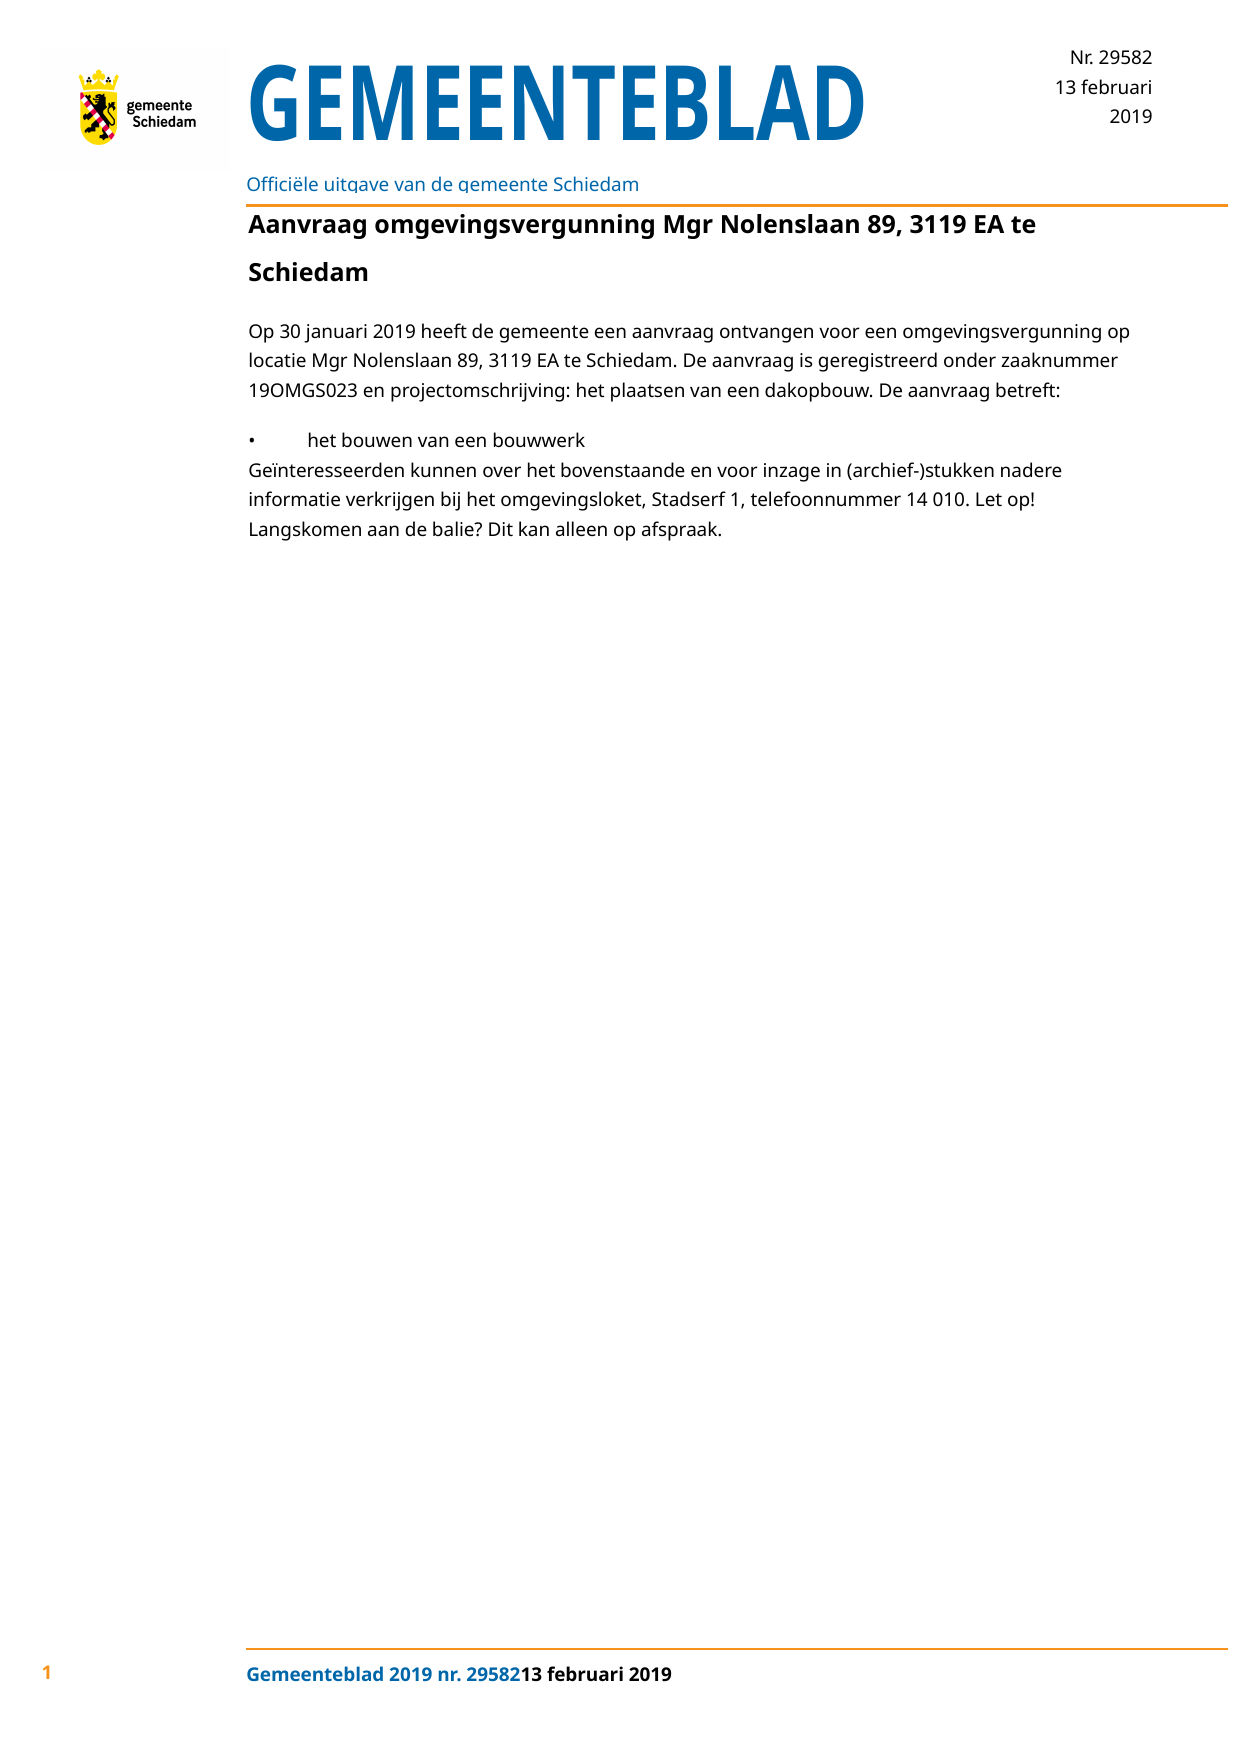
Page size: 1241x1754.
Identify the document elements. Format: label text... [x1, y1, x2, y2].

picture [41, 47, 231, 172]
list het bouwen van een bouwwerk [248, 427, 1152, 453]
text Geïnteresseerden kunnen over het bovenstaande en voor inzage in (archief-)stukken nadere informatie verkrijgen bij het omgevingsloket, Stadserf 1, telefoonnummer 14 010. Let op! Langskomen aan de balie? Dit kan alleen op afspraak. [248, 457, 1152, 542]
text Aanvraag omgevingsvergunning Mgr Nolenslaan 89, 3119 EA te Schiedam [248, 207, 1152, 288]
text Op 30 januari 2019 heeft de gemeente een aanvraag ontvangen voor een omgevingsvergunning op locatie Mgr Nolenslaan 89, 3119 EA te Schiedam. De aanvraag is geregistreerd onder zaaknummer 19OMGS023 en projectomschrijving: het plaatsen van een dakopbouw. De aanvraag betreft: [248, 318, 1152, 403]
